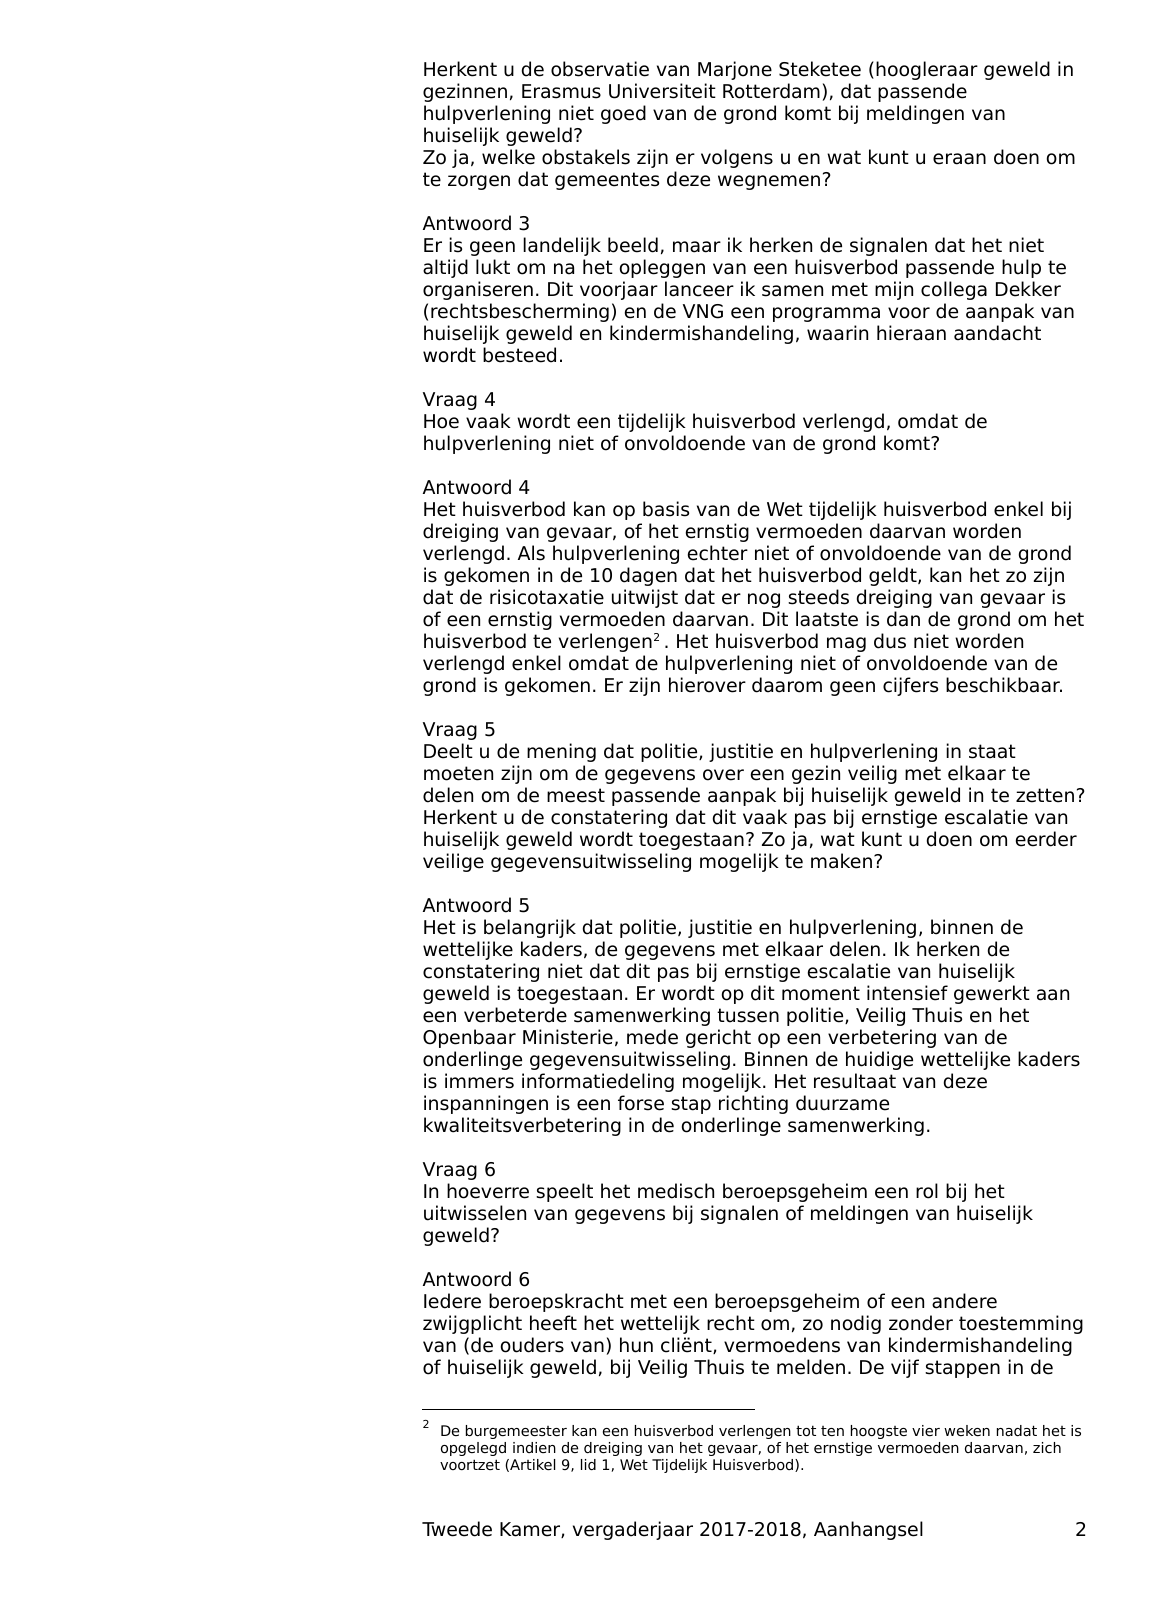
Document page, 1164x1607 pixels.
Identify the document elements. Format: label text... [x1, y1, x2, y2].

text De burgemeester kan een huisverbod verlengen tot ten hoogste vier weken nadat het is opgelegd indien de dreiging van het gevaar, of het ernstige vermoeden daarvan, zich voortzet (Artikel 9, lid 1, Wet Tijdelijk Huisverbod). [422, 1418, 1087, 1474]
text Vraag 5 [422, 719, 1087, 741]
text Vraag 4 [422, 389, 1087, 411]
text Antwoord 6 [422, 1269, 1087, 1291]
text Antwoord 4 [422, 477, 1087, 499]
text Antwoord 5 [422, 895, 1087, 917]
text Zo ja, welke obstakels zijn er volgens u en wat kunt u eraan doen om te zorgen dat gemeentes deze wegnemen? [422, 147, 1087, 191]
text Antwoord 3 [422, 213, 1087, 235]
text Het huisverbod kan op basis van de Wet tijdelijk huisverbod enkel bij dreiging van gevaar, of het ernstig vermoeden daarvan worden verlengd. Als hulpverlening echter niet of onvoldoende van de grond is gekomen in de 10 dagen dat het huisverbod geldt, kan het zo zijn dat de risicotaxatie uitwijst dat er nog steeds dreiging van gevaar is of een ernstig vermoeden daarvan. Dit laatste is dan de grond om het huisverbod te verlengen. Het huisverbod mag dus niet worden verlengd enkel omdat de hulpverlening niet of onvoldoende van de grond is gekomen. Er zijn hierover daarom geen cijfers beschikbaar. [422, 499, 1087, 697]
text In hoeverre speelt het medisch beroepsgeheim een rol bij het uitwisselen van gegevens bij signalen of meldingen van huiselijk geweld? [422, 1181, 1087, 1247]
text Hoe vaak wordt een tijdelijk huisverbod verlengd, omdat de hulpverlening niet of onvoldoende van de grond komt? [422, 411, 1087, 455]
text Vraag 6 [422, 1159, 1087, 1181]
text Herkent u de observatie van Marjone Steketee (hoogleraar geweld in gezinnen, Erasmus Universiteit Rotterdam), dat passende hulpverlening niet goed van de grond komt bij meldingen van huiselijk geweld? [422, 59, 1087, 147]
text Het is belangrijk dat politie, justitie en hulpverlening, binnen de wettelijke kaders, de gegevens met elkaar delen. Ik herken de constatering niet dat dit pas bij ernstige escalatie van huiselijk geweld is toegestaan. Er wordt op dit moment intensief gewerkt aan een verbeterde samenwerking tussen politie, Veilig Thuis en het Openbaar Ministerie, mede gericht op een verbetering van de onderlinge gegevensuitwisseling. Binnen de huidige wettelijke kaders is immers informatiedeling mogelijk. Het resultaat van deze inspanningen is een forse stap richting duurzame kwaliteitsverbetering in de onderlinge samenwerking. [422, 917, 1087, 1137]
text Deelt u de mening dat politie, justitie en hulpverlening in staat moeten zijn om de gegevens over een gezin veilig met elkaar te delen om de meest passende aanpak bij huiselijk geweld in te zetten? Herkent u de constatering dat dit vaak pas bij ernstige escalatie van huiselijk geweld wordt toegestaan? Zo ja, wat kunt u doen om eerder veilige gegevensuitwisseling mogelijk te maken? [422, 741, 1087, 873]
text Er is geen landelijk beeld, maar ik herken de signalen dat het niet altijd lukt om na het opleggen van een huisverbod passende hulp te organiseren. Dit voorjaar lanceer ik samen met mijn collega Dekker (rechtsbescherming) en de VNG een programma voor de aanpak van huiselijk geweld en kindermishandeling, waarin hieraan aandacht wordt besteed. [422, 235, 1087, 367]
text Iedere beroepskracht met een beroepsgeheim of een andere zwijgplicht heeft het wettelijk recht om, zo nodig zonder toestemming van (de ouders van) hun cliënt, vermoedens van kindermishandeling of huiselijk geweld, bij Veilig Thuis te melden. De vijf stappen in de [422, 1291, 1087, 1379]
